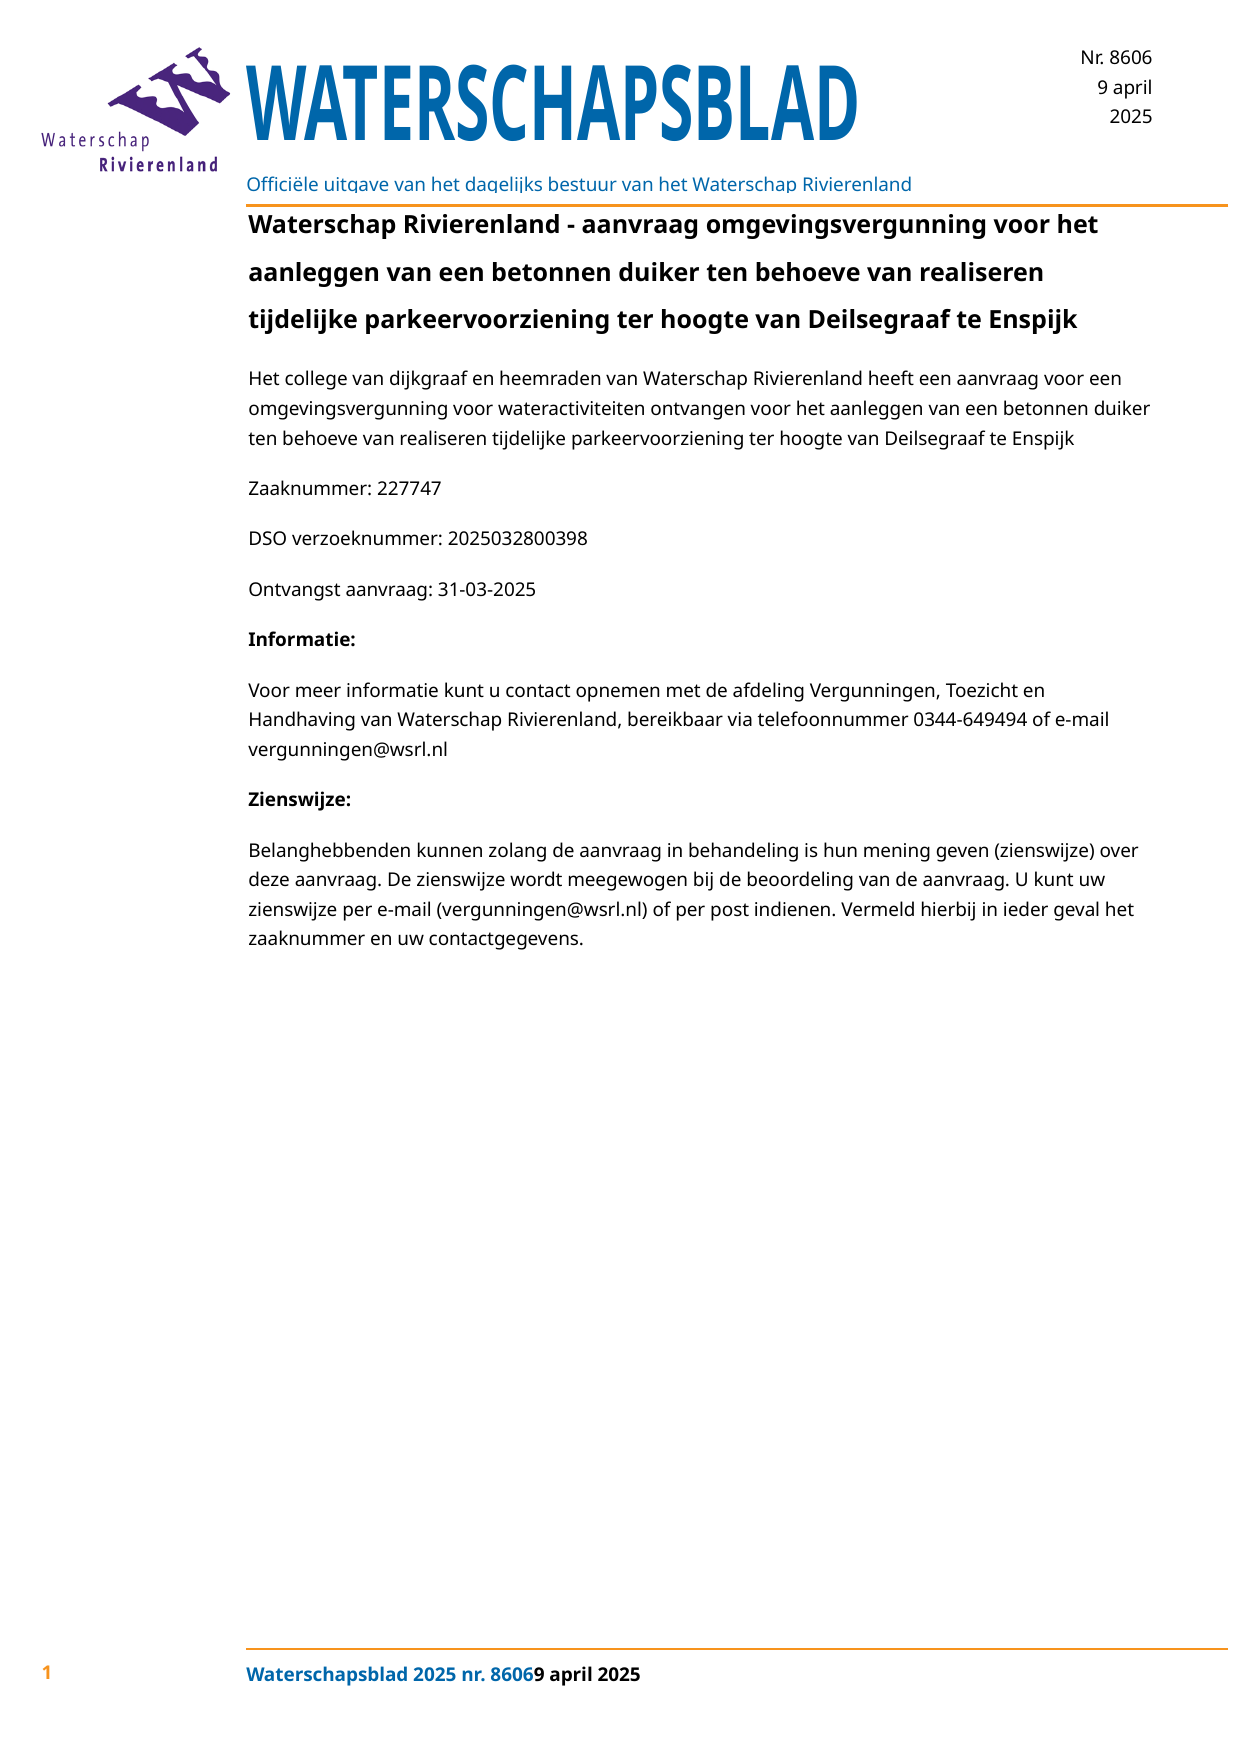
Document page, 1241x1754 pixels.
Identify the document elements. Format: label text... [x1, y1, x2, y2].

text Informatie: [248, 626, 1152, 652]
text Belanghebbenden kunnen zolang de aanvraag in behandeling is hun mening geven (zienswijze) over deze aanvraag. De zienswijze wordt meegewogen bij de beoordeling van de aanvraag. U kunt uw zienswijze per e-mail (vergunningen@wsrl.nl) of per post indienen. Vermeld hierbij in ieder geval het zaaknummer en uw contactgegevens. [248, 837, 1152, 951]
text Voor meer informatie kunt u contact opnemen met de afdeling Vergunningen, Toezicht en Handhaving van Waterschap Rivierenland, bereikbaar via telefoonnummer 0344-649494 of e-mail vergunningen@wsrl.nl [248, 677, 1152, 762]
text Zaaknummer: 227747 [248, 475, 1152, 501]
picture [41, 47, 231, 172]
text Het college van dijkgraaf en heemraden van Waterschap Rivierenland heeft een aanvraag voor een omgevingsvergunning voor wateractiviteiten ontvangen voor het aanleggen van een betonnen duiker ten behoeve van realiseren tijdelijke parkeervoorziening ter hoogte van Deilsegraaf te Enspijk [248, 366, 1152, 450]
text Waterschap Rivierenland - aanvraag omgevingsvergunning voor het aanleggen van een betonnen duiker ten behoeve van realiseren tijdelijke parkeervoorziening ter hoogte van Deilsegraaf te Enspijk [248, 207, 1152, 336]
text Zienswijze: [248, 786, 1152, 812]
text DSO verzoeknummer: 2025032800398 [248, 526, 1152, 551]
text Ontvangst aanvraag: 31-03-2025 [248, 576, 1152, 602]
